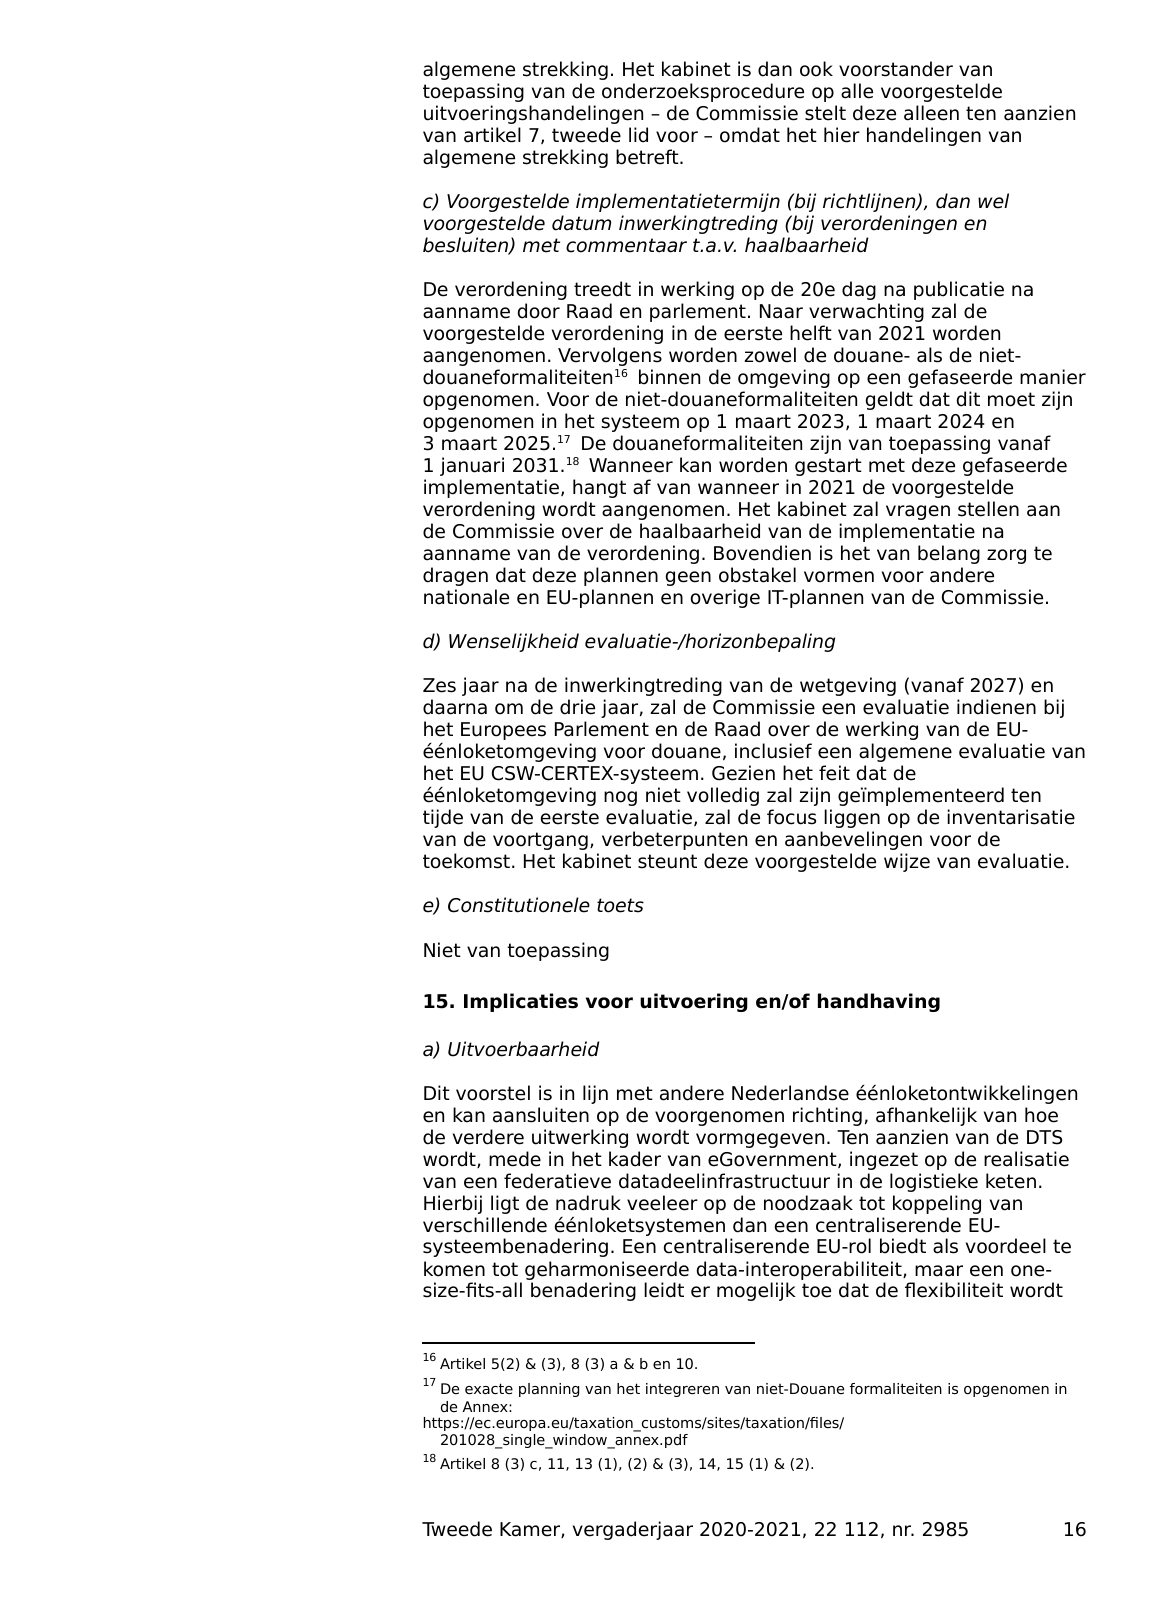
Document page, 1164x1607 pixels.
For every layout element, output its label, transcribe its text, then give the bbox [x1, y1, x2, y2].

text Artikel 5(2) & (3), 8 (3) a & b en 10. [422, 1352, 1087, 1374]
text Dit voorstel is in lijn met andere Nederlandse éénloketontwikkelingen en kan aansluiten op de voorgenomen richting, afhankelijk van hoe de verdere uitwerking wordt vormgegeven. Ten aanzien van de DTS wordt, mede in het kader van eGovernment, ingezet op de realisatie van een federatieve datadeelinfrastructuur in de logistieke keten. Hierbij ligt de nadruk veeleer op de noodzaak tot koppeling van verschillende éénloketsystemen dan een centraliserende EU-systeembenadering. Een centraliserende EU-rol biedt als voordeel te komen tot geharmoniseerde data-interoperabiliteit, maar een one-size-fits-all benadering leidt er mogelijk toe dat de flexibiliteit wordt [422, 1083, 1087, 1302]
subtitle a) Uitvoerbaarheid [422, 1038, 1087, 1060]
subtitle 15. Implicaties voor uitvoering en/of handhaving [422, 991, 1087, 1013]
text https://ec.europa.eu/taxation_customs/sites/taxation/files/201028_single_window_annex.pdf [422, 1416, 1087, 1449]
text Zes jaar na de inwerkingtreding van de wetgeving (vanaf 2027) en daarna om de drie jaar, zal de Commissie een evaluatie indienen bij het Europees Parlement en de Raad over de werking van de EU-éénloketomgeving voor douane, inclusief een algemene evaluatie van het EU CSW-CERTEX-systeem. Gezien het feit dat de éénloketomgeving nog niet volledig zal zijn geïmplementeerd ten tijde van de eerste evaluatie, zal de focus liggen op de inventarisatie van de voortgang, verbeterpunten en aanbevelingen voor de toekomst. Het kabinet steunt deze voorgestelde wijze van evaluatie. [422, 675, 1087, 873]
text De verordening treedt in werking op de 20e dag na publicatie na aanname door Raad en parlement. Naar verwachting zal de voorgestelde verordening in de eerste helft van 2021 worden aangenomen. Vervolgens worden zowel de douane- als de niet-douaneformaliteiten binnen de omgeving op een gefaseerde manier opgenomen. Voor de niet-douaneformaliteiten geldt dat dit moet zijn opgenomen in het systeem op 1 maart 2023, 1 maart 2024 en 3 maart 2025. De douaneformaliteiten zijn van toepassing vanaf 1 januari 2031. Wanneer kan worden gestart met deze gefaseerde implementatie, hangt af van wanneer in 2021 de voorgestelde verordening wordt aangenomen. Het kabinet zal vragen stellen aan de Commissie over de haalbaarheid van de implementatie na aanname van de verordening. Bovendien is het van belang zorg te dragen dat deze plannen geen obstakel vormen voor andere nationale en EU-plannen en overige IT-plannen van de Commissie. [422, 279, 1087, 609]
subtitle c) Voorgestelde implementatietermijn (bij richtlijnen), dan wel voorgestelde datum inwerkingtreding (bij verordeningen en besluiten) met commentaar t.a.v. haalbaarheid [422, 191, 1087, 257]
text Niet van toepassing [422, 939, 1087, 961]
subtitle d) Wenselijkheid evaluatie-/horizonbepaling [422, 631, 1087, 653]
text Artikel 8 (3) c, 11, 13 (1), (2) & (3), 14, 15 (1) & (2). [422, 1452, 1087, 1474]
text algemene strekking. Het kabinet is dan ook voorstander van toepassing van de onderzoeksprocedure op alle voorgestelde uitvoeringshandelingen – de Commissie stelt deze alleen ten aanzien van artikel 7, tweede lid voor – omdat het hier handelingen van algemene strekking betreft. [422, 59, 1087, 169]
subtitle e) Constitutionele toets [422, 895, 1087, 917]
text De exacte planning van het integreren van niet-Douane formaliteiten is opgenomen in de Annex: [422, 1377, 1087, 1416]
